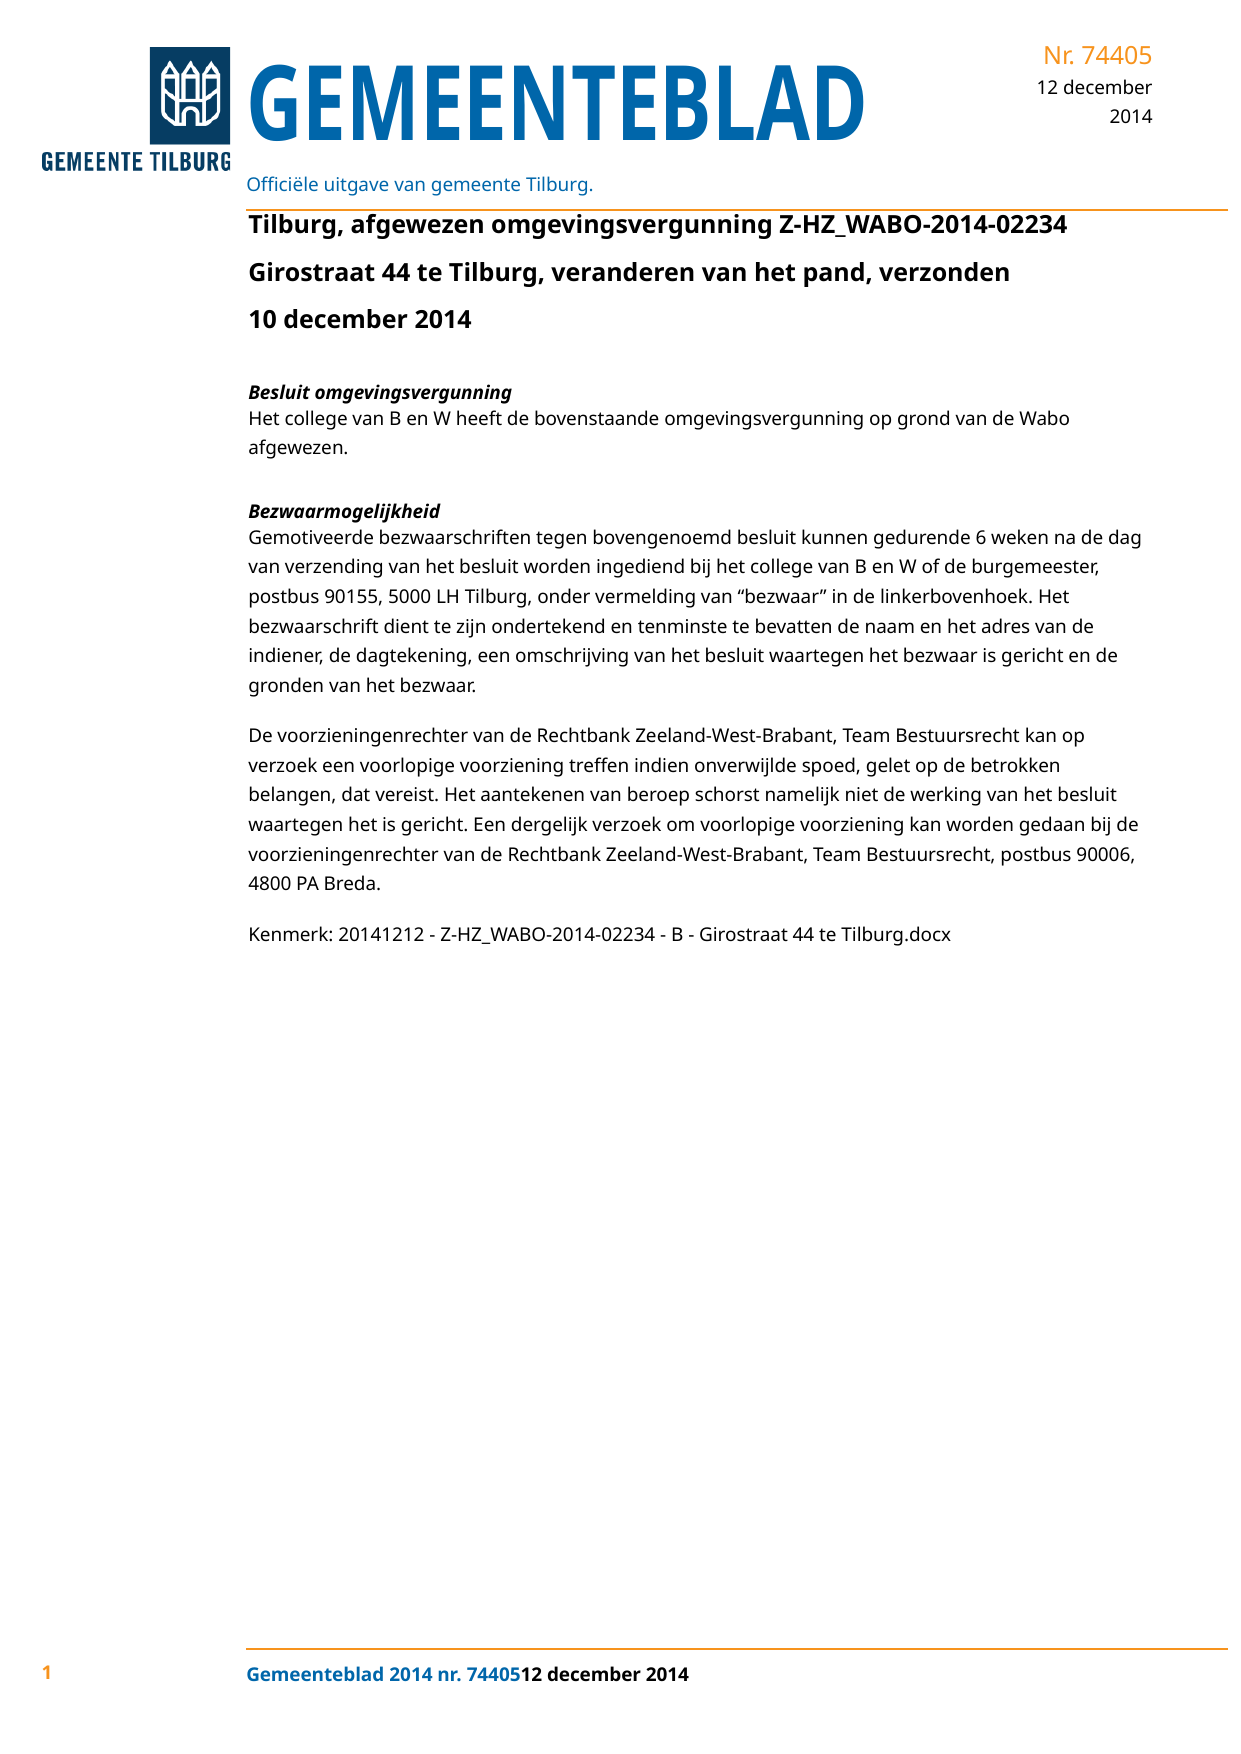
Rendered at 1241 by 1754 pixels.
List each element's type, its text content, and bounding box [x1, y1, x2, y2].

picture [41, 47, 231, 172]
text Bezwaarmogelijkheid [248, 498, 1152, 524]
text Tilburg, afgewezen omgevingsvergunning Z-HZ_WABO-2014-02234 Girostraat 44 te Tilburg, veranderen van het pand, verzonden 10 december 2014 [248, 211, 1152, 336]
text Gemotiveerde bezwaarschriften tegen bovengenoemd besluit kunnen gedurende 6 weken na de dag van verzending van het besluit worden ingediend bij het college van B en W of de burgemeester, postbus 90155, 5000 LH Tilburg, onder vermelding van “bezwaar” in de linkerbovenhoek. Het bezwaarschrift dient te zijn ondertekend en tenminste te bevatten de naam en het adres van de indiener, de dagtekening, een omschrijving van het besluit waartegen het bezwaar is gericht en de gronden van het bezwaar. [248, 524, 1152, 698]
text Het college van B en W heeft de bovenstaande omgevingsvergunning op grond van de Wabo afgewezen. [248, 405, 1152, 460]
text Besluit omgevingsvergunning [248, 379, 1152, 405]
text Kenmerk: 20141212 - Z-HZ_WABO-2014-02234 - B - Girostraat 44 te Tilburg.docx [248, 921, 1152, 946]
text De voorzieningenrechter van de Rechtbank Zeeland-West-Brabant, Team Bestuursrecht kan op verzoek een voorlopige voorziening treffen indien onverwijlde spoed, gelet op de betrokken belangen, dat vereist. Het aantekenen van beroep schorst namelijk niet de werking van het besluit waartegen het is gericht. Een dergelijk verzoek om voorlopige voorziening kan worden gedaan bij de voorzieningenrechter van de Rechtbank Zeeland-West-Brabant, Team Bestuursrecht, postbus 90006, 4800 PA Breda. [248, 722, 1152, 896]
